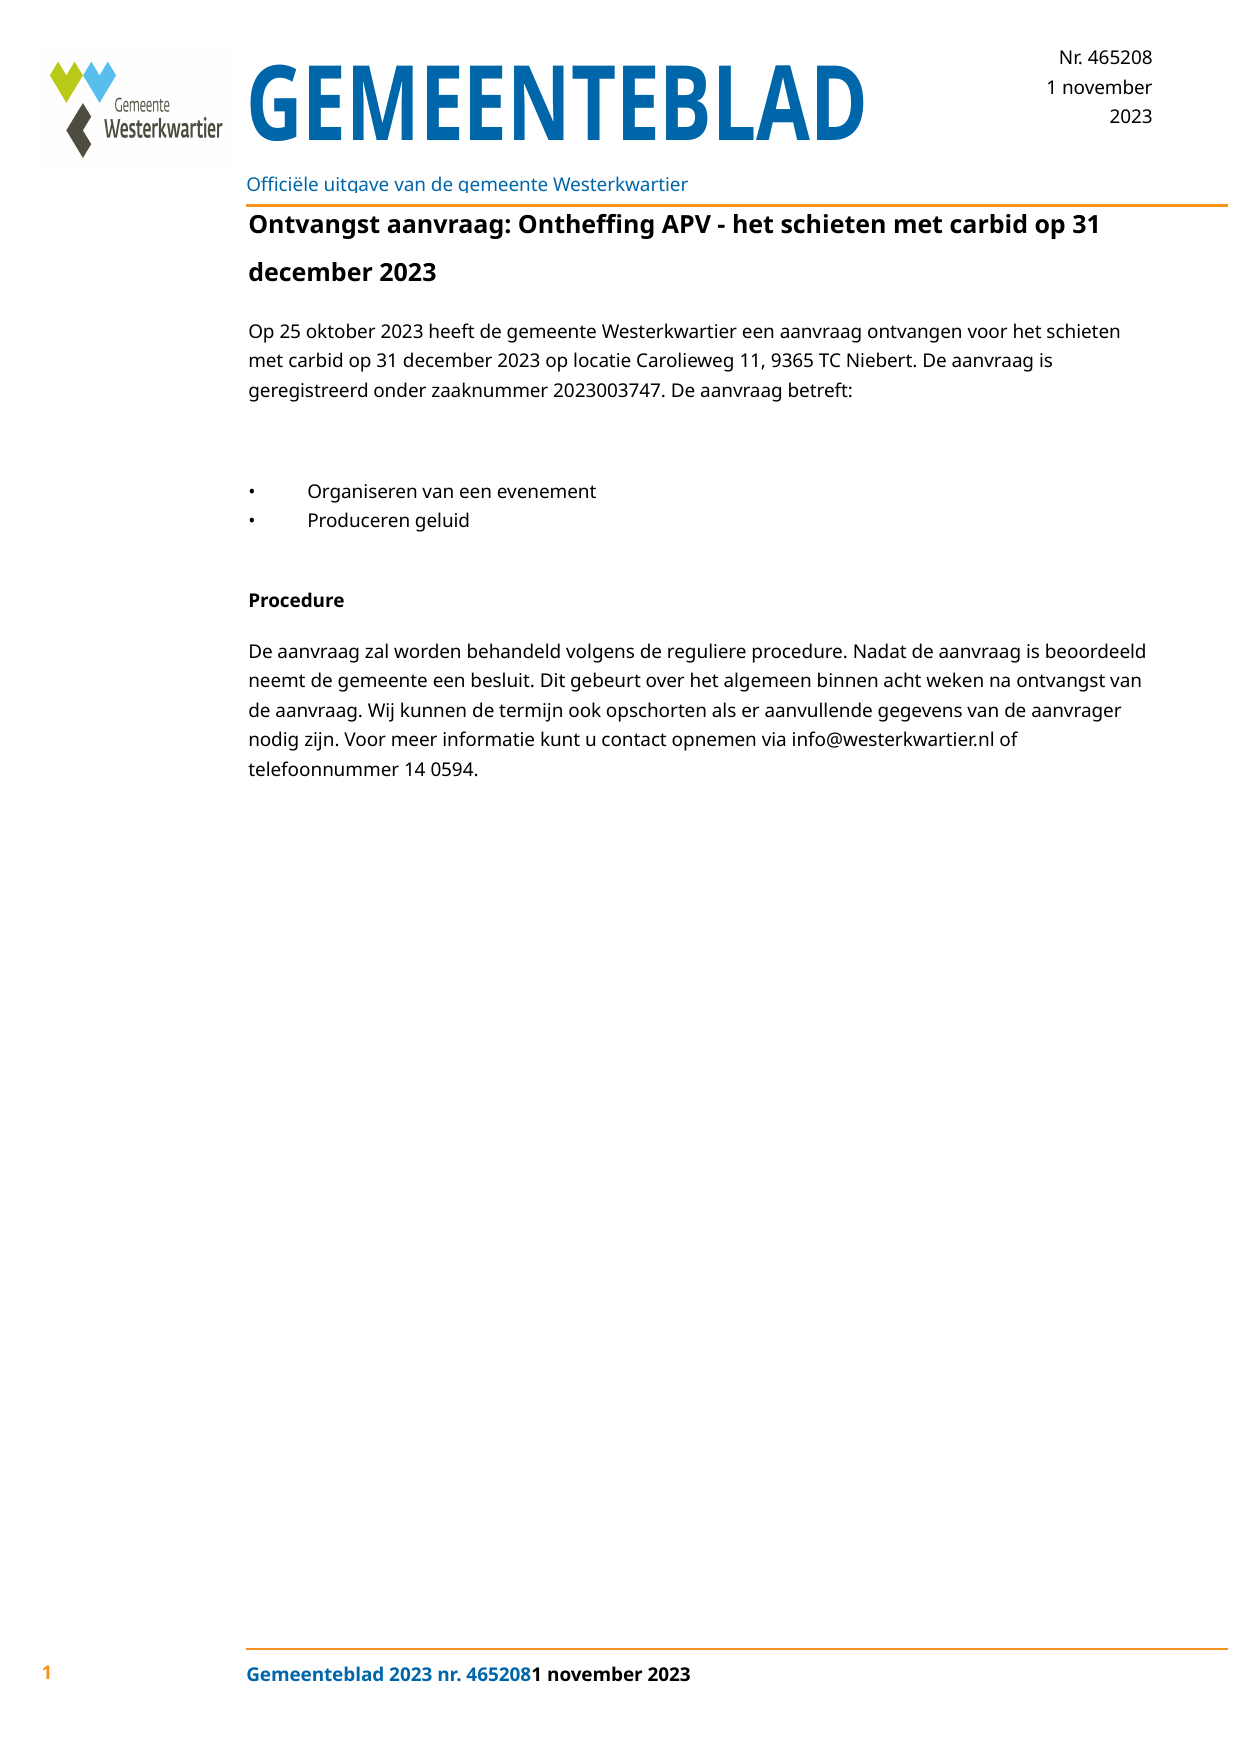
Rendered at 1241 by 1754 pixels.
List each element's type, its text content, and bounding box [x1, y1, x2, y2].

text De aanvraag zal worden behandeld volgens de reguliere procedure. Nadat de aanvraag is beoordeeld neemt de gemeente een besluit. Dit gebeurt over het algemeen binnen acht weken na ontvangst van de aanvraag. Wij kunnen de termijn ook opschorten als er aanvullende gegevens van de aanvrager nodig zijn. Voor meer informatie kunt u contact opnemen via info@westerkwartier.nl of telefoonnummer 14 0594. [248, 638, 1152, 782]
text Procedure [248, 587, 1152, 613]
text Op 25 oktober 2023 heeft de gemeente Westerkwartier een aanvraag ontvangen voor het schieten met carbid op 31 december 2023 op locatie Carolieweg 11, 9365 TC Niebert. De aanvraag is geregistreerd onder zaaknummer 2023003747. De aanvraag betreft: [248, 318, 1152, 403]
list Produceren geluid [248, 507, 1152, 533]
picture [41, 47, 231, 172]
list Organiseren van een evenement [248, 478, 1152, 504]
text Ontvangst aanvraag: Ontheffing APV - het schieten met carbid op 31 december 2023 [248, 207, 1152, 288]
